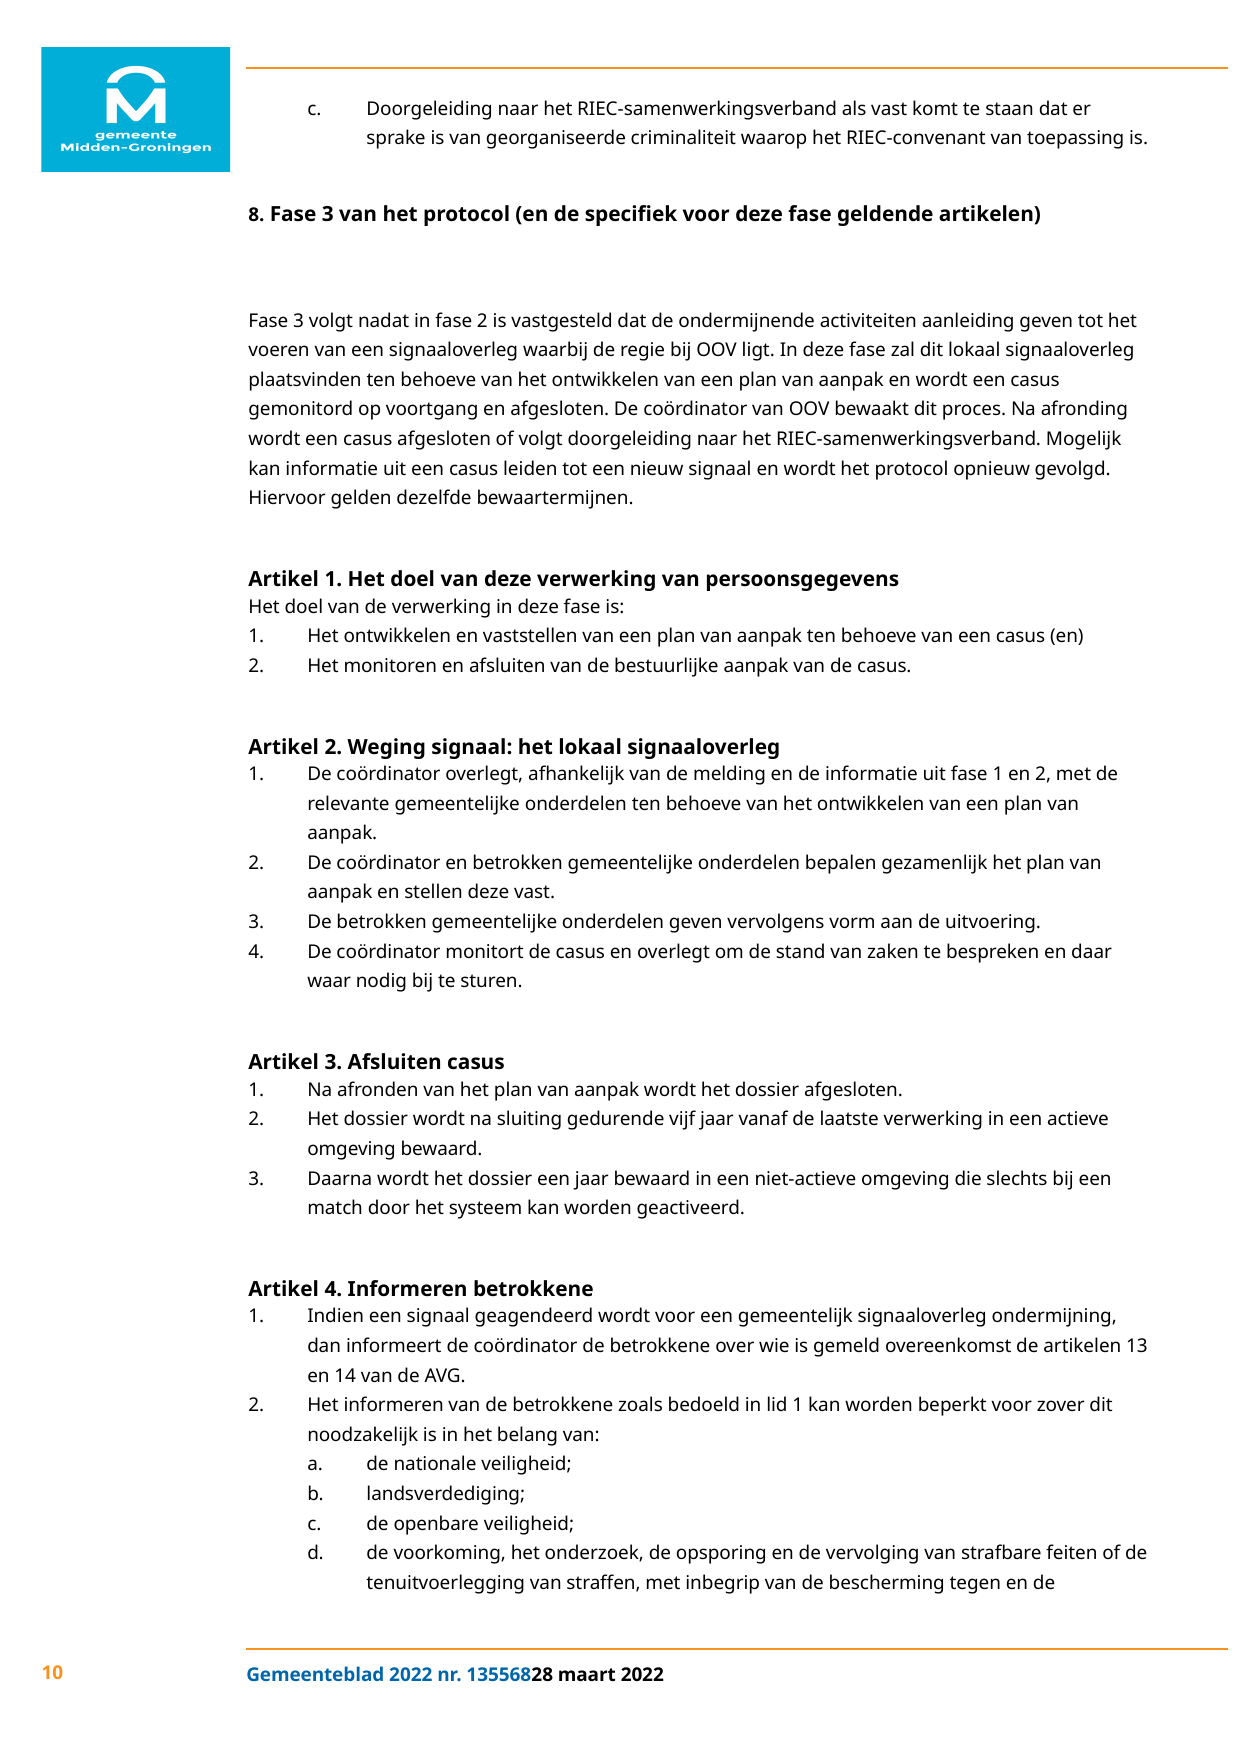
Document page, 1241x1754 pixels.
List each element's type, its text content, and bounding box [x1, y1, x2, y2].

text Artikel 2. Weging signaal: het lokaal signaaloverleg [248, 732, 1152, 760]
list Na afronden van het plan van aanpak wordt het dossier afgesloten. [248, 1076, 1152, 1102]
list Het informeren van de betrokkene zoals bedoeld in lid 1 kan worden beperkt voor zover dit noodzakelijk is in het belang van: [248, 1391, 1152, 1447]
list landsverdediging; [307, 1480, 1152, 1506]
list Doorgeleiding naar het RIEC-samenwerkingsverband als vast komt te staan dat er sprake is van georganiseerde criminaliteit waarop het RIEC-convenant van toepassing is. [307, 95, 1152, 150]
list Het dossier wordt na sluiting gedurende vijf jaar vanaf de laatste verwerking in een actieve omgeving bewaard. [248, 1106, 1152, 1161]
list Het monitoren en afsluiten van de bestuurlijke aanpak van de casus. [248, 652, 1152, 678]
picture [184, 146, 190, 153]
text Artikel 4. Informeren betrokkene [248, 1274, 1152, 1303]
text Het doel van de verwerking in deze fase is: [248, 593, 1152, 618]
list Indien een signaal geagendeerd wordt voor een gemeentelijk signaaloverleg ondermijning, dan informeert de coördinator de betrokkene over wie is gemeld overeenkomst de artikelen 13 en 14 van de AVG. [248, 1303, 1152, 1388]
text Artikel 1. Het doel van deze verwerking van persoonsgegevens [248, 564, 1152, 593]
list De coördinator en betrokken gemeentelijke onderdelen bepalen gezamenlijk het plan van aanpak en stellen deze vast. [248, 849, 1152, 904]
list de voorkoming, het onderzoek, de opsporing en de vervolging van strafbare feiten of de tenuitvoerlegging van straffen, met inbegrip van de bescherming tegen en de [307, 1539, 1152, 1595]
text Artikel 3. Afsluiten casus [248, 1047, 1152, 1076]
list Daarna wordt het dossier een jaar bewaard in een niet-actieve omgeving die slechts bij een match door het systeem kan worden geactiveerd. [248, 1165, 1152, 1220]
list Het ontwikkelen en vaststellen van een plan van aanpak ten behoeve van een casus (en) [248, 622, 1152, 648]
picture [107, 89, 165, 122]
picture [108, 66, 164, 82]
list De coördinator monitort de casus en overlegt om de stand van zaken te bespreken en daar waar nodig bij te sturen. [248, 938, 1152, 993]
list de nationale veiligheid; [307, 1451, 1152, 1476]
text 8. Fase 3 van het protocol (en de specifiek voor deze fase geldende artikelen) [248, 199, 1152, 228]
list de openbare veiligheid; [307, 1510, 1152, 1536]
list De coördinator overlegt, afhankelijk van de melding en de informatie uit fase 1 en 2, met de relevante gemeentelijke onderdelen ten behoeve van het ontwikkelen van een plan van aanpak. [248, 760, 1152, 845]
list De betrokken gemeentelijke onderdelen geven vervolgens vorm aan de uitvoering. [248, 908, 1152, 934]
text Fase 3 volgt nadat in fase 2 is vastgesteld dat de ondermijnende activiteiten aanleiding geven tot het voeren van een signaaloverleg waarbij de regie bij OOV ligt. In deze fase zal dit lokaal signaaloverleg plaatsvinden ten behoeve van het ontwikkelen van een plan van aanpak en wordt een casus gemonitord op voortgang en afgesloten. De coördinator van OOV bewaakt dit proces. Na afronding wordt een casus afgesloten of volgt doorgeleiding naar het RIEC-samenwerkingsverband. Mogelijk kan informatie uit een casus leiden tot een nieuw signaal en wordt het protocol opnieuw gevolgd. Hiervoor gelden dezelfde bewaartermijnen. [248, 307, 1152, 510]
